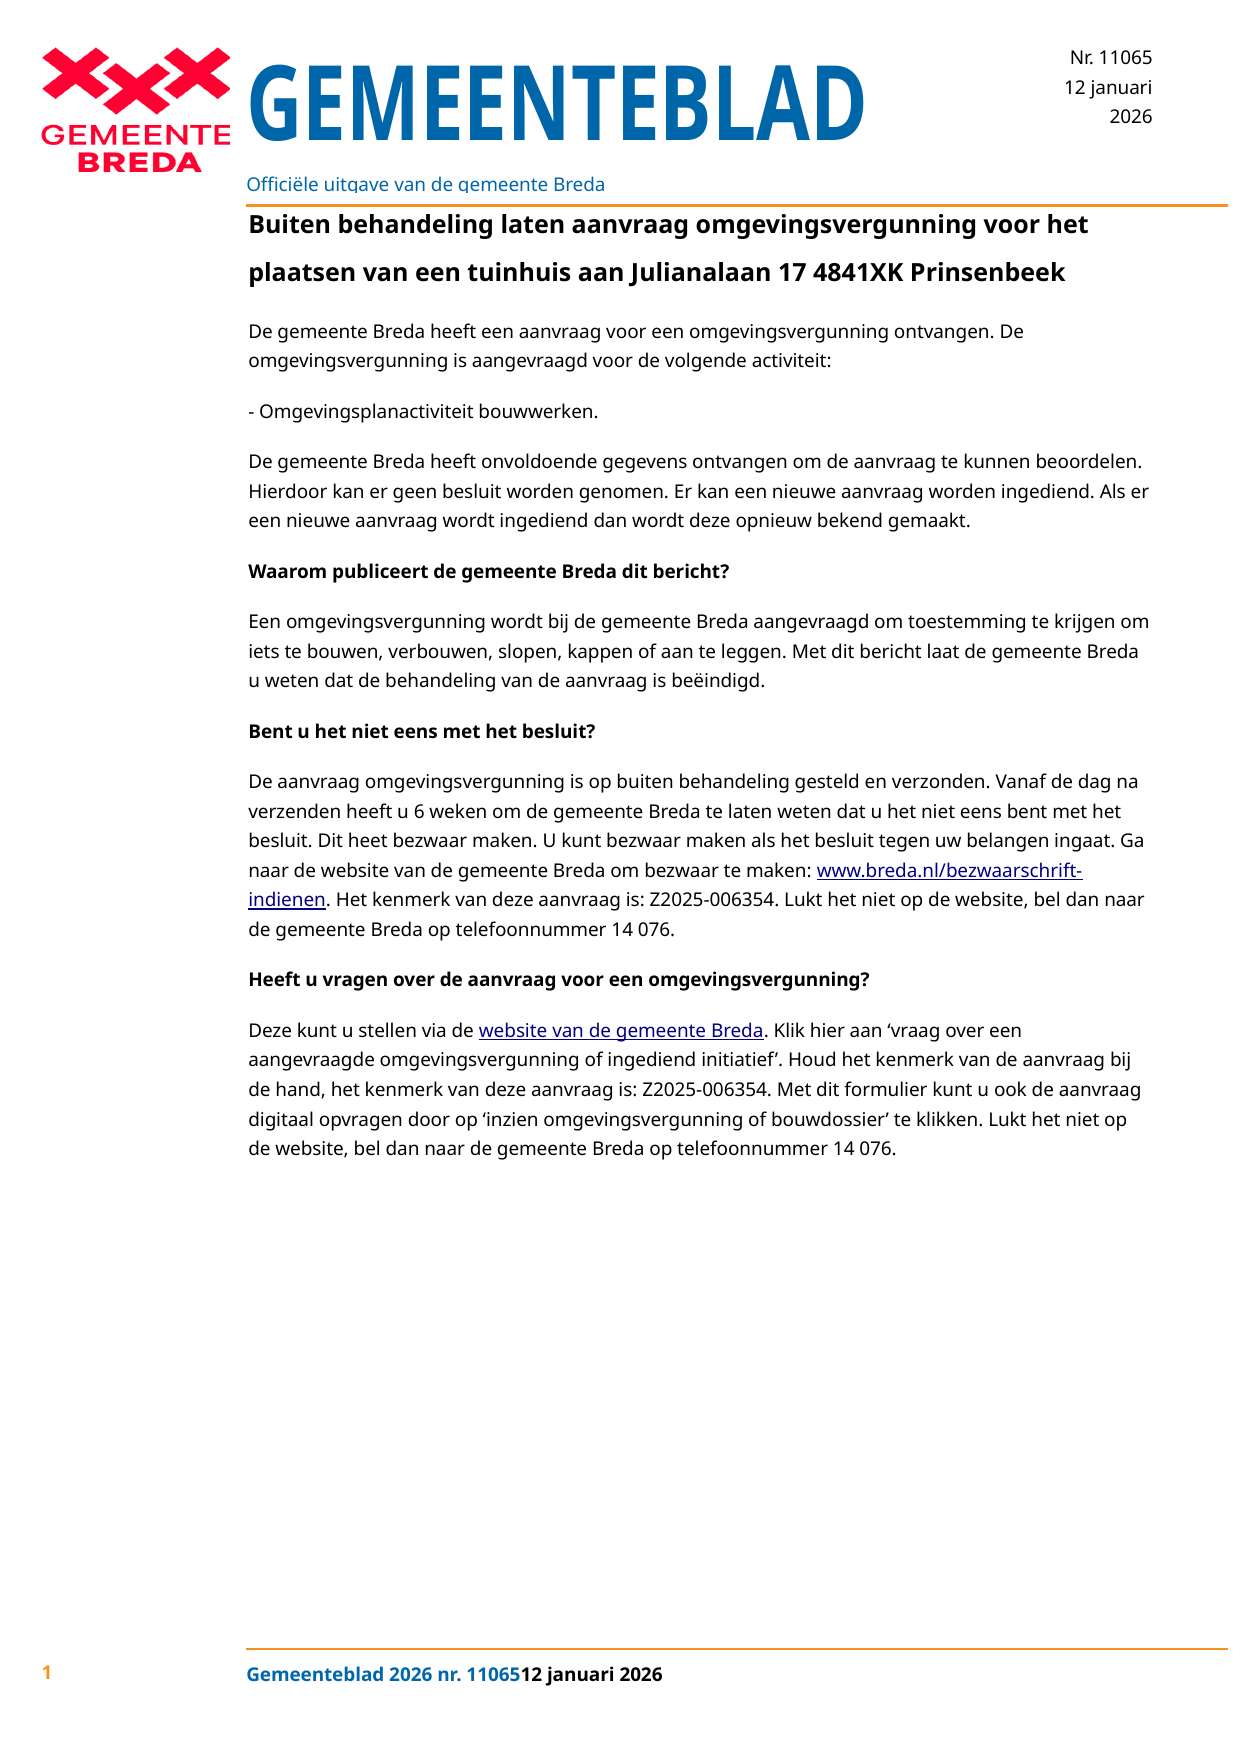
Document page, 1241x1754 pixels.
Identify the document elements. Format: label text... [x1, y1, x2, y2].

text Deze kunt u stellen via de website van de gemeente Breda. Klik hier aan ‘vraag over een aangevraagde omgevingsvergunning of ingediend initiatief’. Houd het kenmerk van de aanvraag bij de hand, het kenmerk van deze aanvraag is: Z2025-006354. Met dit formulier kunt u ook de aanvraag digitaal opvragen door op ‘inzien omgevingsvergunning of bouwdossier’ te klikken. Lukt het niet op de website, bel dan naar de gemeente Breda op telefoonnummer 14 076. [248, 1017, 1152, 1161]
text De aanvraag omgevingsvergunning is op buiten behandeling gesteld en verzonden. Vanaf de dag na verzenden heeft u 6 weken om de gemeente Breda te laten weten dat u het niet eens bent met het besluit. Dit heet bezwaar maken. U kunt bezwaar maken als het besluit tegen uw belangen ingaat. Ga naar de website van de gemeente Breda om bezwaar te maken: www.breda.nl/bezwaarschrift-indienen. Het kenmerk van deze aanvraag is: Z2025-006354. Lukt het niet op de website, bel dan naar de gemeente Breda op telefoonnummer 14 076. [248, 768, 1152, 942]
text Een omgevingsvergunning wordt bij de gemeente Breda aangevraagd om toestemming te krijgen om iets te bouwen, verbouwen, slopen, kappen of aan te leggen. Met dit bericht laat de gemeente Breda u weten dat de behandeling van de aanvraag is beëindigd. [248, 608, 1152, 693]
text Waarom publiceert de gemeente Breda dit bericht? [248, 558, 1152, 584]
text De gemeente Breda heeft onvoldoende gegevens ontvangen om de aanvraag te kunnen beoordelen. Hierdoor kan er geen besluit worden genomen. Er kan een nieuwe aanvraag worden ingediend. Als er een nieuwe aanvraag wordt ingediend dan wordt deze opnieuw bekend gemaakt. [248, 448, 1152, 533]
text Buiten behandeling laten aanvraag omgevingsvergunning voor het plaatsen van een tuinhuis aan Julianalaan 17 4841XK Prinsenbeek [248, 207, 1152, 288]
text Heeft u vragen over de aanvraag voor een omgevingsvergunning? [248, 967, 1152, 992]
text Bent u het niet eens met het besluit? [248, 718, 1152, 744]
text De gemeente Breda heeft een aanvraag voor een omgevingsvergunning ontvangen. De omgevingsvergunning is aangevraagd voor de volgende activiteit: [248, 318, 1152, 373]
text - Omgevingsplanactiviteit bouwwerken. [248, 398, 1152, 424]
picture [41, 47, 231, 172]
